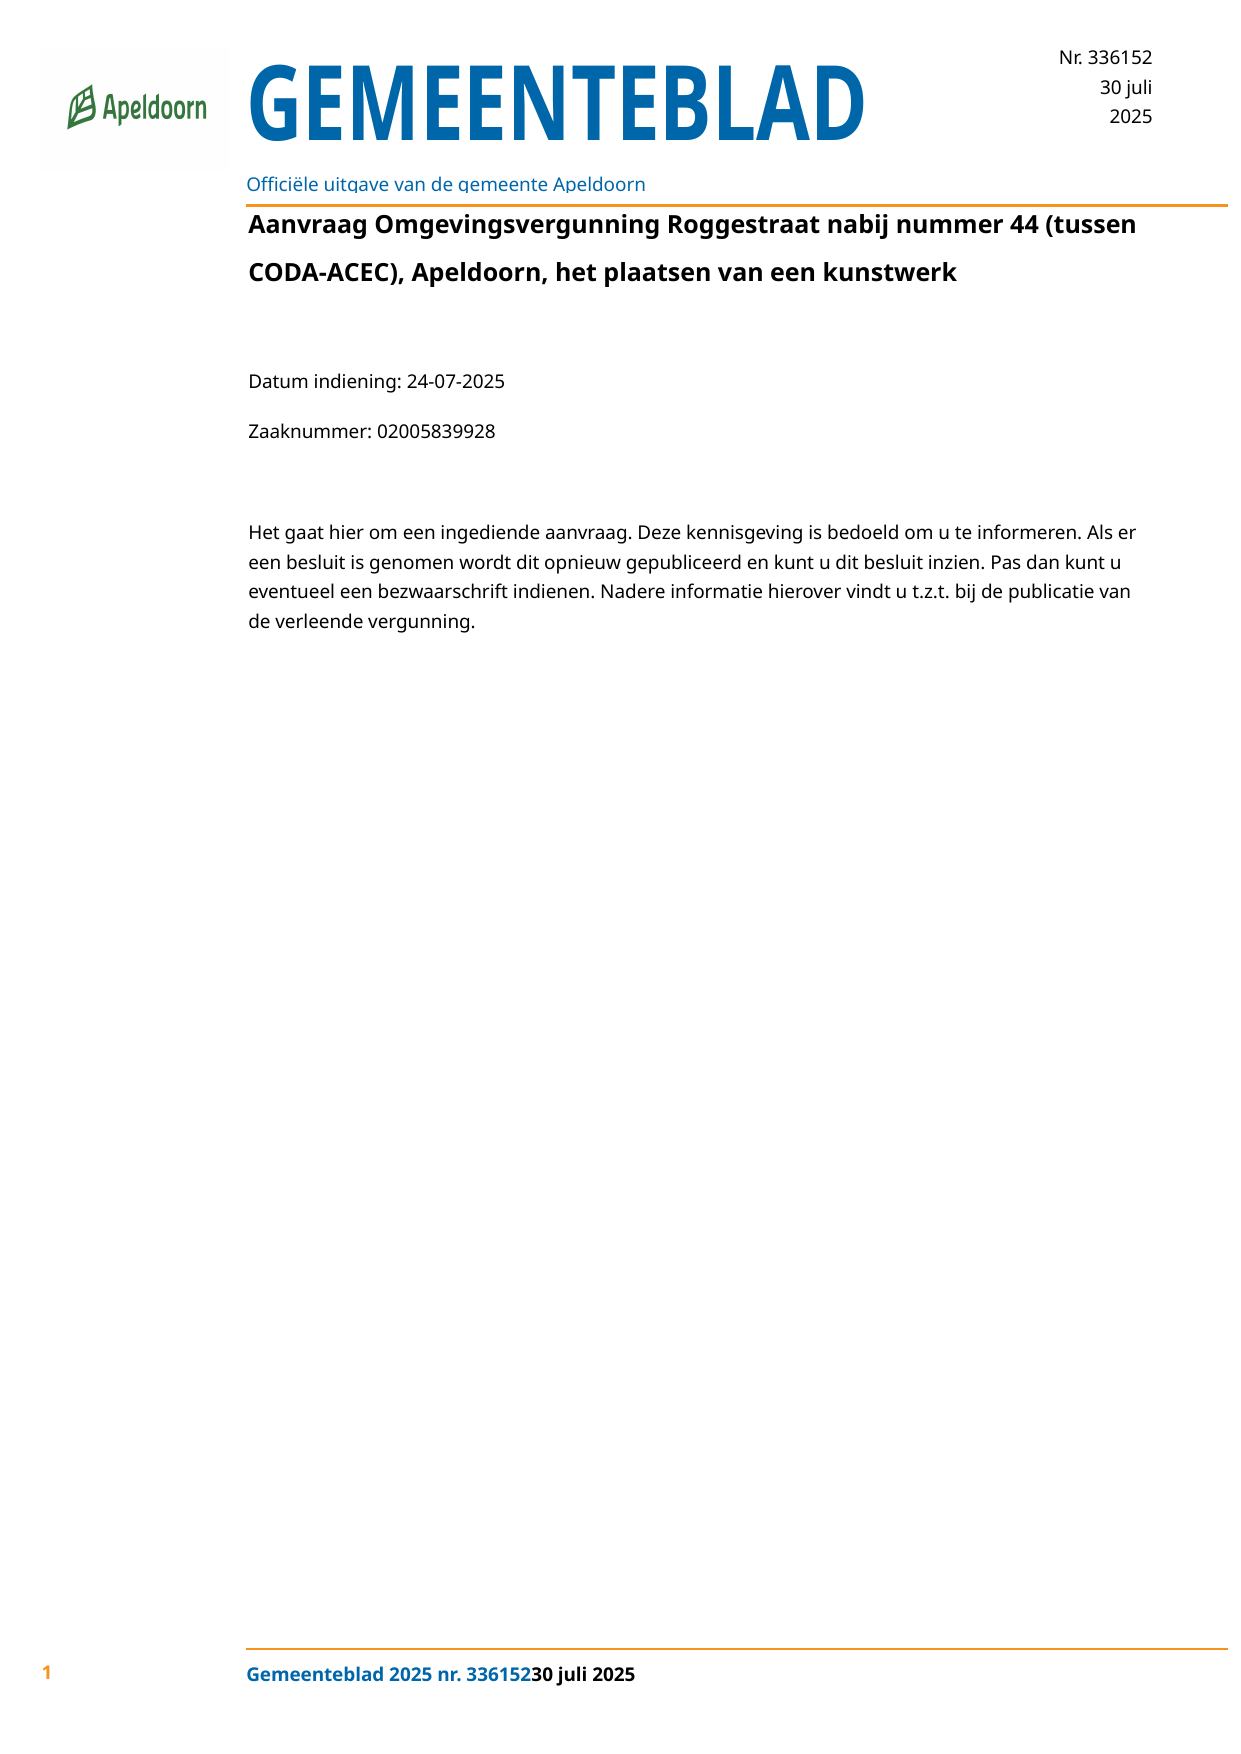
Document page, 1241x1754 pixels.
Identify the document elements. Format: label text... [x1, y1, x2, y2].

text Het gaat hier om een ingediende aanvraag. Deze kennisgeving is bedoeld om u te informeren. Als er een besluit is genomen wordt dit opnieuw gepubliceerd en kunt u dit besluit inzien. Pas dan kunt u eventueel een bezwaarschrift indienen. Nadere informatie hierover vindt u t.z.t. bij de publicatie van de verleende vergunning. [248, 519, 1152, 634]
picture [41, 47, 231, 172]
text Datum indiening: 24-07-2025 [248, 368, 1152, 394]
text Zaaknummer: 02005839928 [248, 419, 1152, 444]
text Aanvraag Omgevingsvergunning Roggestraat nabij nummer 44 (tussen CODA-ACEC), Apeldoorn, het plaatsen van een kunstwerk [248, 207, 1152, 288]
